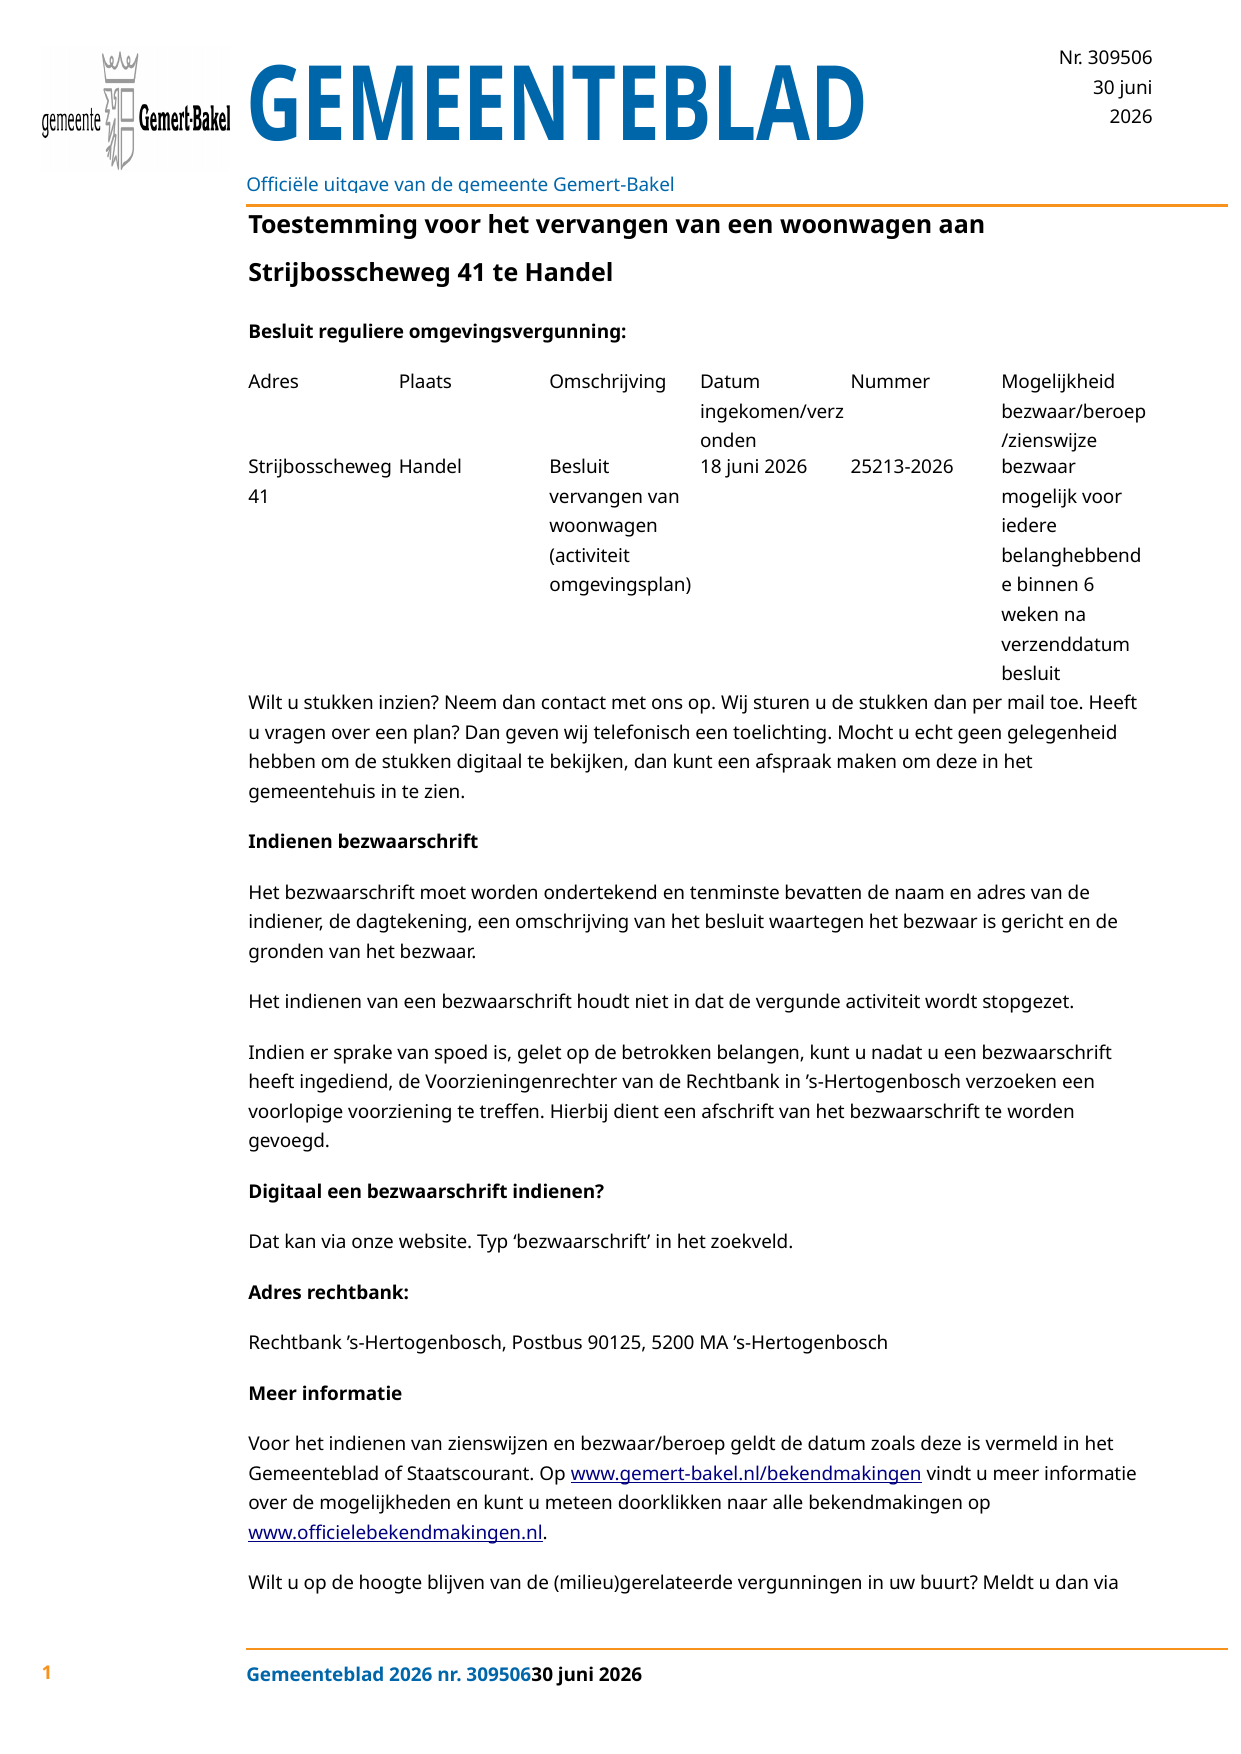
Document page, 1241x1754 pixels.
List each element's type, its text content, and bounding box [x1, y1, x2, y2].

table_header Plaats [399, 369, 549, 453]
table_cell bezwaar mogelijk voor iedere belanghebbende binnen 6 weken na verzenddatum besluit [1001, 453, 1152, 686]
table_cell Handel [399, 453, 549, 686]
table_cell 18 juni 2026 [700, 453, 850, 686]
table_header Nummer [850, 369, 1001, 453]
text Besluit reguliere omgevingsvergunning: [248, 318, 1152, 344]
text Indienen bezwaarschrift [248, 828, 1152, 854]
text Rechtbank ’s-Hertogenbosch, Postbus 90125, 5200 MA ’s-Hertogenbosch [248, 1329, 1152, 1355]
table_cell 25213-2026 [850, 453, 1001, 686]
text Dat kan via onze website. Typ ‘bezwaarschrift’ in het zoekveld. [248, 1228, 1152, 1254]
table_header Omschrijving [549, 369, 700, 453]
table_cell Besluit vervangen van woonwagen (activiteit omgevingsplan) [549, 453, 700, 686]
table_cell Strijbosscheweg 41 [248, 453, 398, 686]
text Wilt u op de hoogte blijven van de (milieu)gerelateerde vergunningen in uw buurt? Meldt u dan via [248, 1569, 1152, 1595]
table_header Adres [248, 369, 398, 453]
text Het bezwaarschrift moet worden ondertekend en tenminste bevatten de naam en adres van de indiener, de dagtekening, een omschrijving van het besluit waartegen het bezwaar is gericht en de gronden van het bezwaar. [248, 879, 1152, 964]
table_header Datum ingekomen/verzonden [700, 369, 850, 453]
text Indien er sprake van spoed is, gelet op de betrokken belangen, kunt u nadat u een bezwaarschrift heeft ingediend, de Voorzieningenrechter van de Rechtbank in ’s-Hertogenbosch verzoeken een voorlopige voorziening te treffen. Hierbij dient een afschrift van het bezwaarschrift te worden gevoegd. [248, 1039, 1152, 1153]
text Digitaal een bezwaarschrift indienen? [248, 1178, 1152, 1204]
picture [41, 47, 231, 172]
text Wilt u stukken inzien? Neem dan contact met ons op. Wij sturen u de stukken dan per mail toe. Heeft u vragen over een plan? Dan geven wij telefonisch een toelichting. Mocht u echt geen gelegenheid hebben om de stukken digitaal te bekijken, dan kunt een afspraak maken om deze in het gemeentehuis in te zien. [248, 689, 1152, 804]
table_header Mogelijkheid bezwaar/beroep/zienswijze [1001, 369, 1152, 453]
text Adres rechtbank: [248, 1279, 1152, 1305]
text Meer informatie [248, 1380, 1152, 1406]
text Toestemming voor het vervangen van een woonwagen aan Strijbosscheweg 41 te Handel [248, 207, 1152, 288]
text Het indienen van een bezwaarschrift houdt niet in dat de vergunde activiteit wordt stopgezet. [248, 988, 1152, 1014]
text Voor het indienen van zienswijzen en bezwaar/beroep geldt de datum zoals deze is vermeld in het Gemeenteblad of Staatscourant. Op www.gemert-bakel.nl/bekendmakingen vindt u meer informatie over de mogelijkheden en kunt u meteen doorklikken naar alle bekendmakingen op www.officielebekendmakingen.nl. [248, 1430, 1152, 1545]
